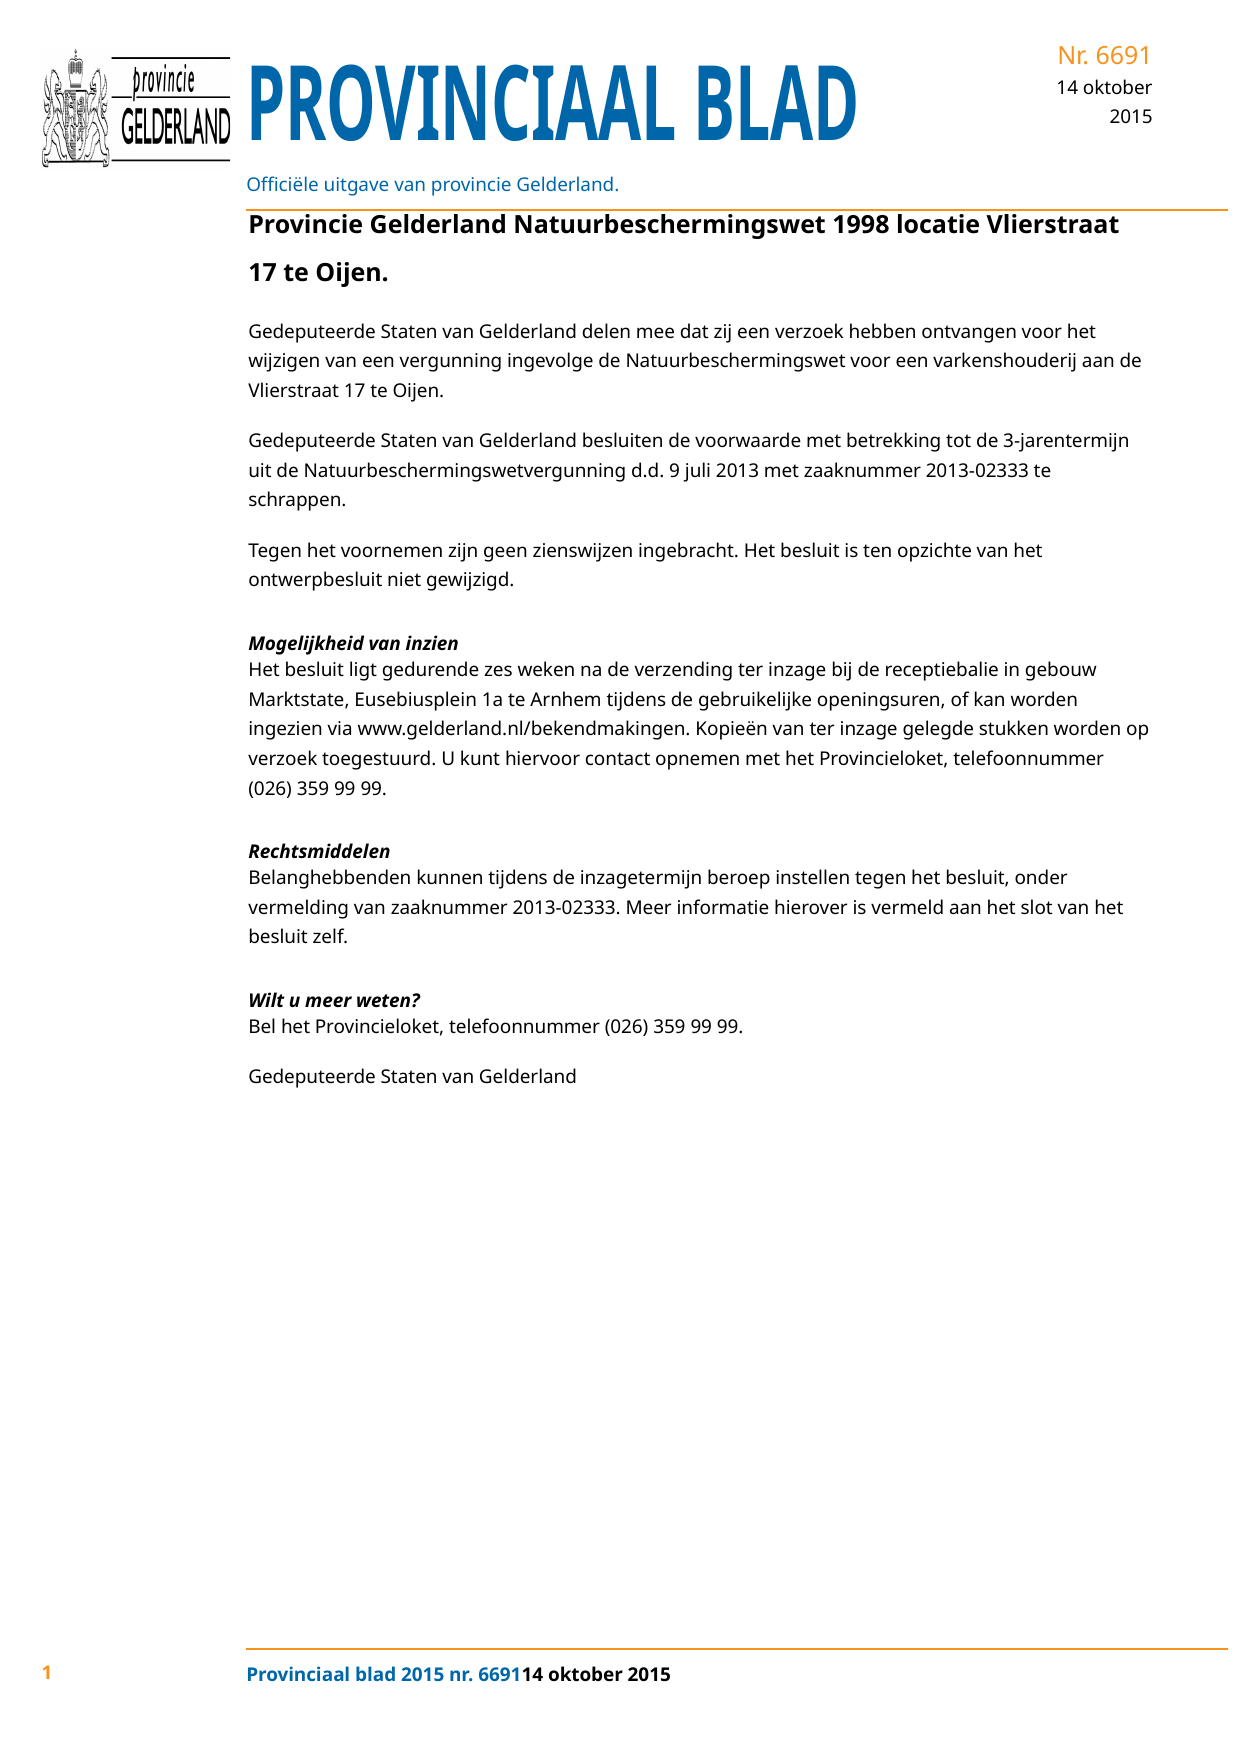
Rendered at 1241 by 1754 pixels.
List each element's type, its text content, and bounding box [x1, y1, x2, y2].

text Gedeputeerde Staten van Gelderland besluiten de voorwaarde met betrekking tot de 3-jarentermijn uit de Natuurbeschermingswetvergunning d.d. 9 juli 2013 met zaaknummer 2013-02333 te schrappen. [248, 427, 1152, 512]
text Rechtsmiddelen [248, 839, 1152, 864]
picture [41, 47, 231, 172]
text Provincie Gelderland Natuurbeschermingswet 1998 locatie Vlierstraat 17 te Oijen. [248, 211, 1152, 288]
text Gedeputeerde Staten van Gelderland [248, 1064, 1152, 1089]
text Belanghebbenden kunnen tijdens de inzagetermijn beroep instellen tegen het besluit, onder vermelding van zaaknummer 2013-02333. Meer informatie hierover is vermeld aan het slot van het besluit zelf. [248, 864, 1152, 949]
text Wilt u meer weten? [248, 987, 1152, 1013]
text Mogelijkheid van inzien [248, 631, 1152, 656]
text Tegen het voornemen zijn geen zienswijzen ingebracht. Het besluit is ten opzichte van het ontwerpbesluit niet gewijzigd. [248, 537, 1152, 592]
text Gedeputeerde Staten van Gelderland delen mee dat zij een verzoek hebben ontvangen voor het wijzigen van een vergunning ingevolge de Natuurbeschermingswet voor een varkenshouderij aan de Vlierstraat 17 te Oijen. [248, 318, 1152, 403]
text Het besluit ligt gedurende zes weken na de verzending ter inzage bij de receptiebalie in gebouw Marktstate, Eusebiusplein 1a te Arnhem tijdens de gebruikelijke openingsuren, of kan worden ingezien via www.gelderland.nl/bekendmakingen. Kopieën van ter inzage gelegde stukken worden op verzoek toegestuurd. U kunt hiervoor contact opnemen met het Provincieloket, telefoonnummer (026) 359 99 99. [248, 656, 1152, 800]
text Bel het Provincieloket, telefoonnummer (026) 359 99 99. [248, 1013, 1152, 1039]
